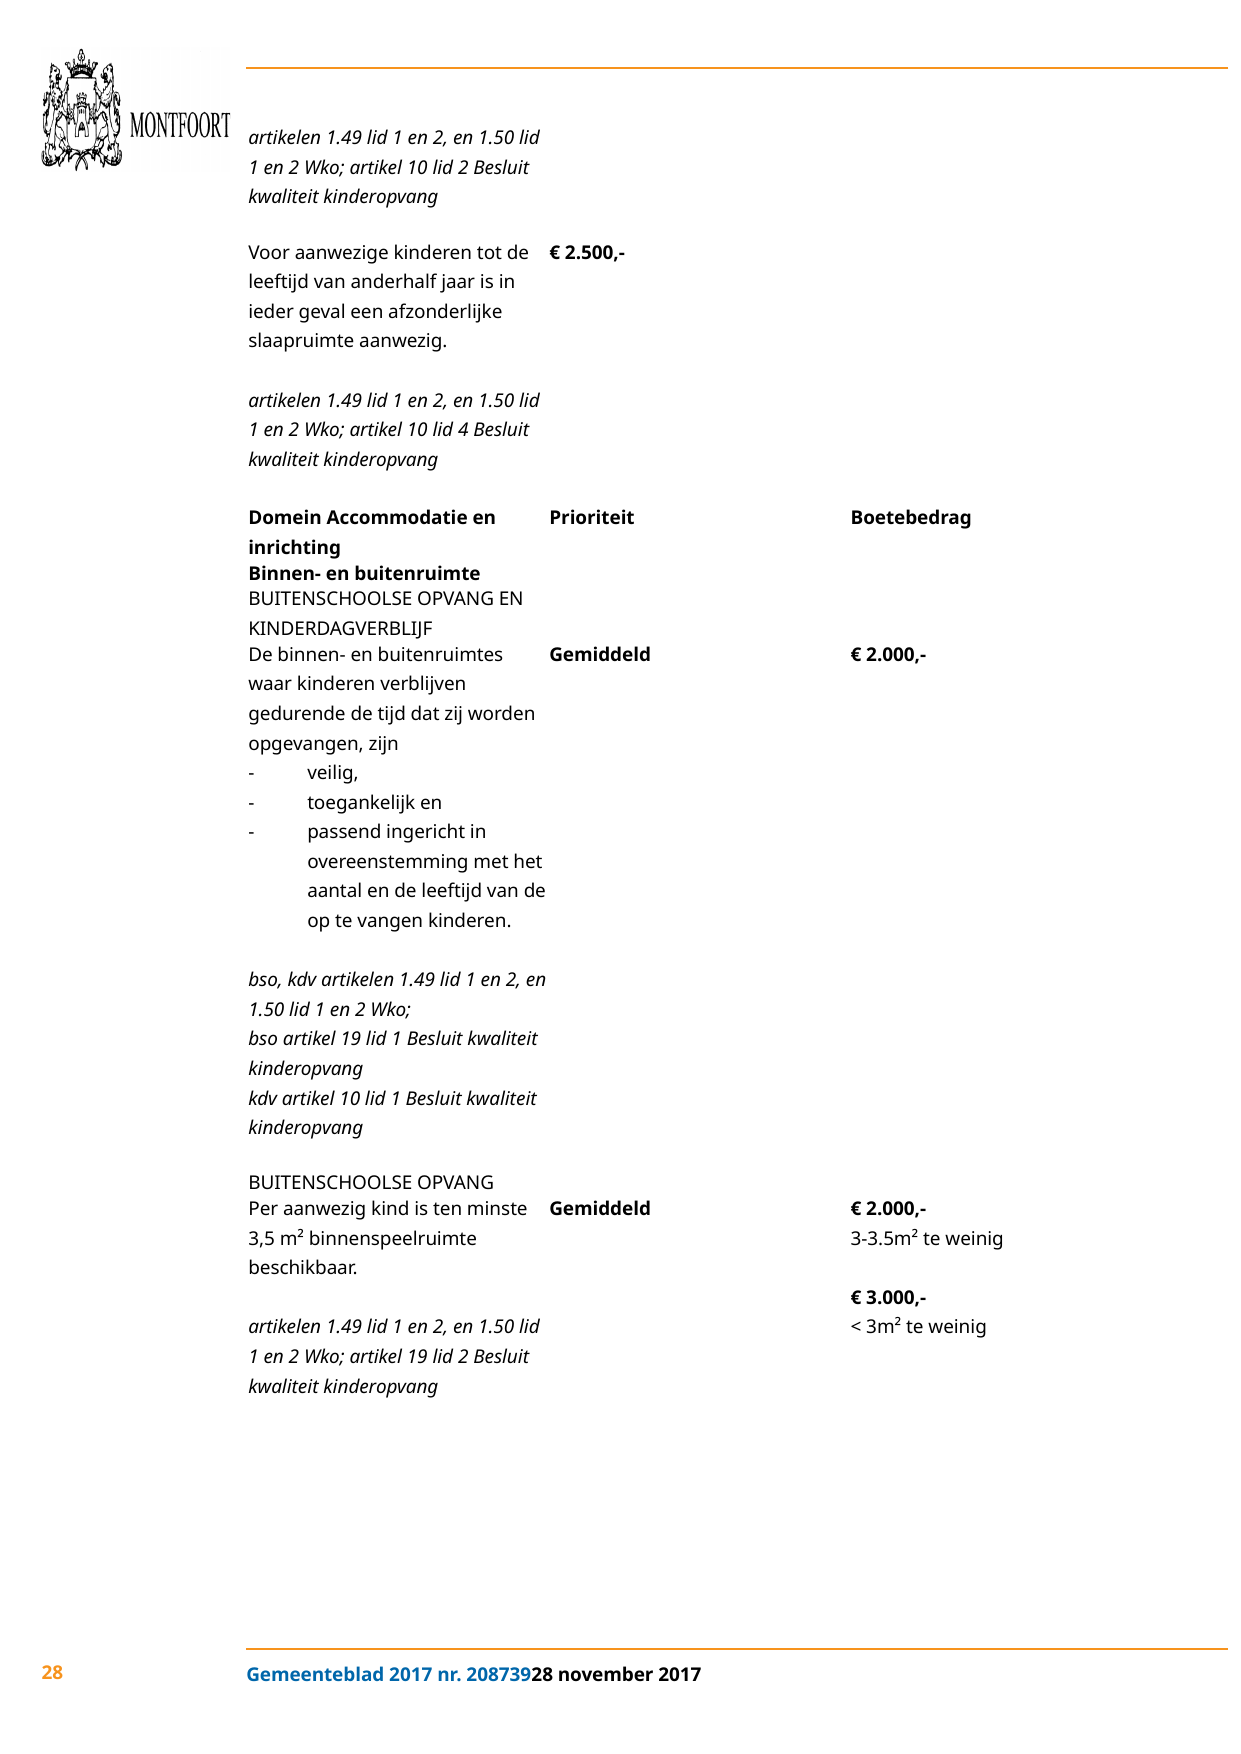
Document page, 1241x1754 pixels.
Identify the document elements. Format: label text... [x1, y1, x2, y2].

table_cell Binnen- en buitenruimte [248, 560, 549, 586]
table_cell € 2.500,- [549, 239, 850, 501]
table_cell BUITENSCHOOLSE OPVANG [248, 1170, 549, 1195]
table_cell De binnen- en buitenruimtes waar kinderen verblijven gedurende de tijd dat zij worden opgevangen, zijn veilig, toegankelijk en passend ingericht in overeenstemming met het aantal en de leeftijd van de op te vangen kinderen. bso, kdv artikelen 1.49 lid 1 en 2, en 1.50 lid 1 en 2 Wko; bso artikel 19 lid 1 Besluit kwaliteit kinderopvang kdv artikel 10 lid 1 Besluit kwaliteit kinderopvang [248, 641, 549, 1169]
table_header Boetebedrag [850, 505, 1152, 560]
table_cell € 2.000,- [850, 641, 1152, 1169]
table_cell Gemiddeld [549, 641, 850, 1169]
table_cell Gemiddeld [549, 1195, 850, 1428]
picture [41, 47, 231, 172]
table_cell [850, 95, 1152, 239]
table_cell Voor aanwezige kinderen tot de leeftijd van anderhalf jaar is in ieder geval een afzonderlijke slaapruimte aanwezig. artikelen 1.49 lid 1 en 2, en 1.50 lid 1 en 2 Wko; artikel 10 lid 4 Besluit kwaliteit kinderopvang [248, 239, 549, 501]
table_header Domein Accommodatie en inrichting [248, 505, 549, 560]
table_cell BUITENSCHOOLSE OPVANG EN KINDERDAGVERBLIJF [248, 586, 549, 641]
table_cell Per aanwezig kind is ten minste 3,5 m² binnenspeelruimte beschikbaar. artikelen 1.49 lid 1 en 2, en 1.50 lid 1 en 2 Wko; artikel 19 lid 2 Besluit kwaliteit kinderopvang [248, 1195, 549, 1428]
table_header Prioriteit [549, 505, 850, 560]
table_cell [549, 95, 850, 239]
table_cell artikelen 1.49 lid 1 en 2, en 1.50 lid 1 en 2 Wko; artikel 10 lid 2 Besluit kwaliteit kinderopvang [248, 95, 549, 239]
table_cell € 2.000,- 3-3.5m² te weinig € 3.000,- < 3m² te weinig [850, 1195, 1152, 1428]
